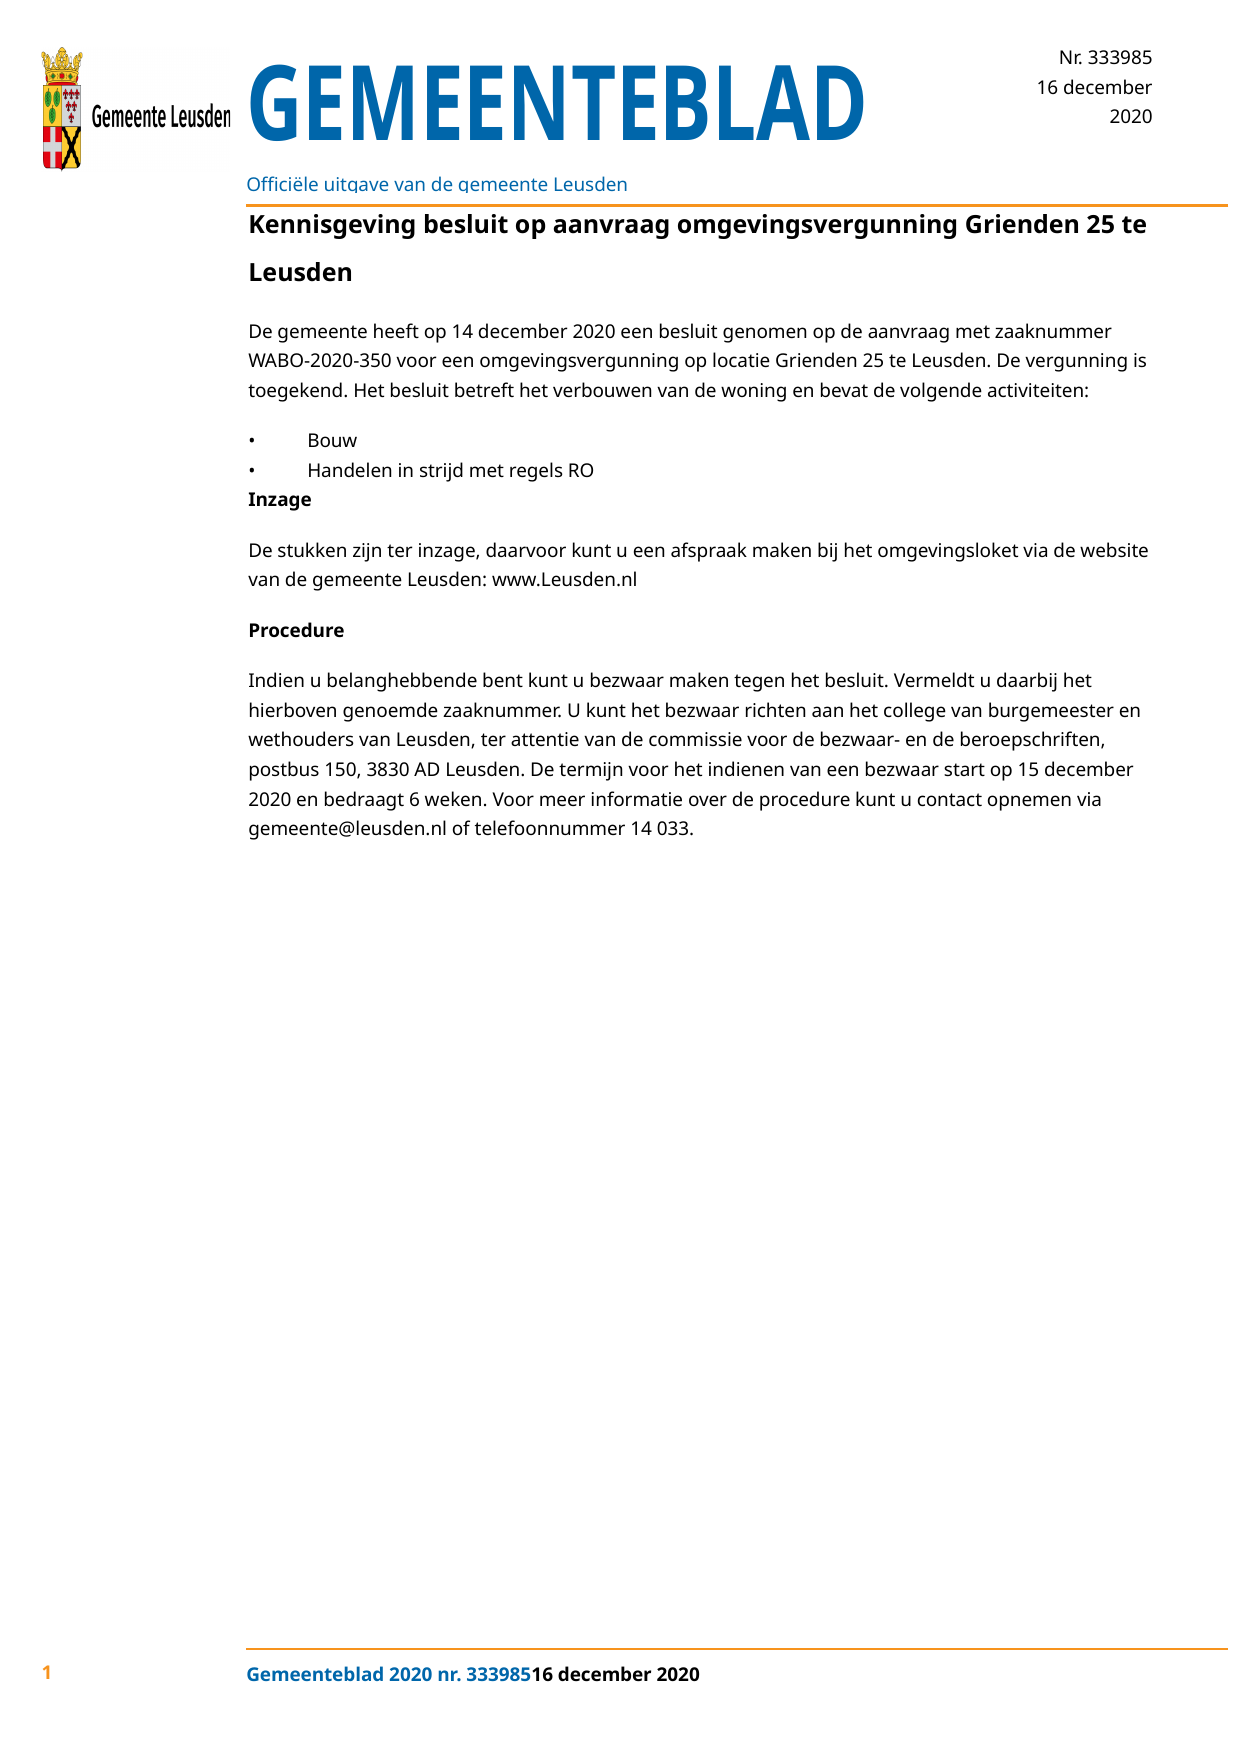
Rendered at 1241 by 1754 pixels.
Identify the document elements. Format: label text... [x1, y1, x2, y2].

text Indien u belanghebbende bent kunt u bezwaar maken tegen het besluit. Vermeldt u daarbij het hierboven genoemde zaaknummer. U kunt het bezwaar richten aan het college van burgemeester en wethouders van Leusden, ter attentie van de commissie voor de bezwaar- en de beroepschriften, postbus 150, 3830 AD Leusden. De termijn voor het indienen van een bezwaar start op 15 december 2020 en bedraagt 6 weken. Voor meer informatie over de procedure kunt u contact opnemen via gemeente@leusden.nl of telefoonnummer 14 033. [248, 667, 1152, 841]
text De stukken zijn ter inzage, daarvoor kunt u een afspraak maken bij het omgevingsloket via de website van de gemeente Leusden: www.Leusden.nl [248, 537, 1152, 592]
text Kennisgeving besluit op aanvraag omgevingsvergunning Grienden 25 te Leusden [248, 207, 1152, 288]
text Inzage [248, 487, 1152, 512]
text De gemeente heeft op 14 december 2020 een besluit genomen op de aanvraag met zaaknummer WABO-2020-350 voor een omgevingsvergunning op locatie Grienden 25 te Leusden. De vergunning is toegekend. Het besluit betreft het verbouwen van de woning en bevat de volgende activiteiten: [248, 318, 1152, 403]
text Procedure [248, 617, 1152, 643]
picture [41, 47, 231, 172]
list Handelen in strijd met regels RO [248, 457, 1152, 483]
list Bouw [248, 427, 1152, 453]
